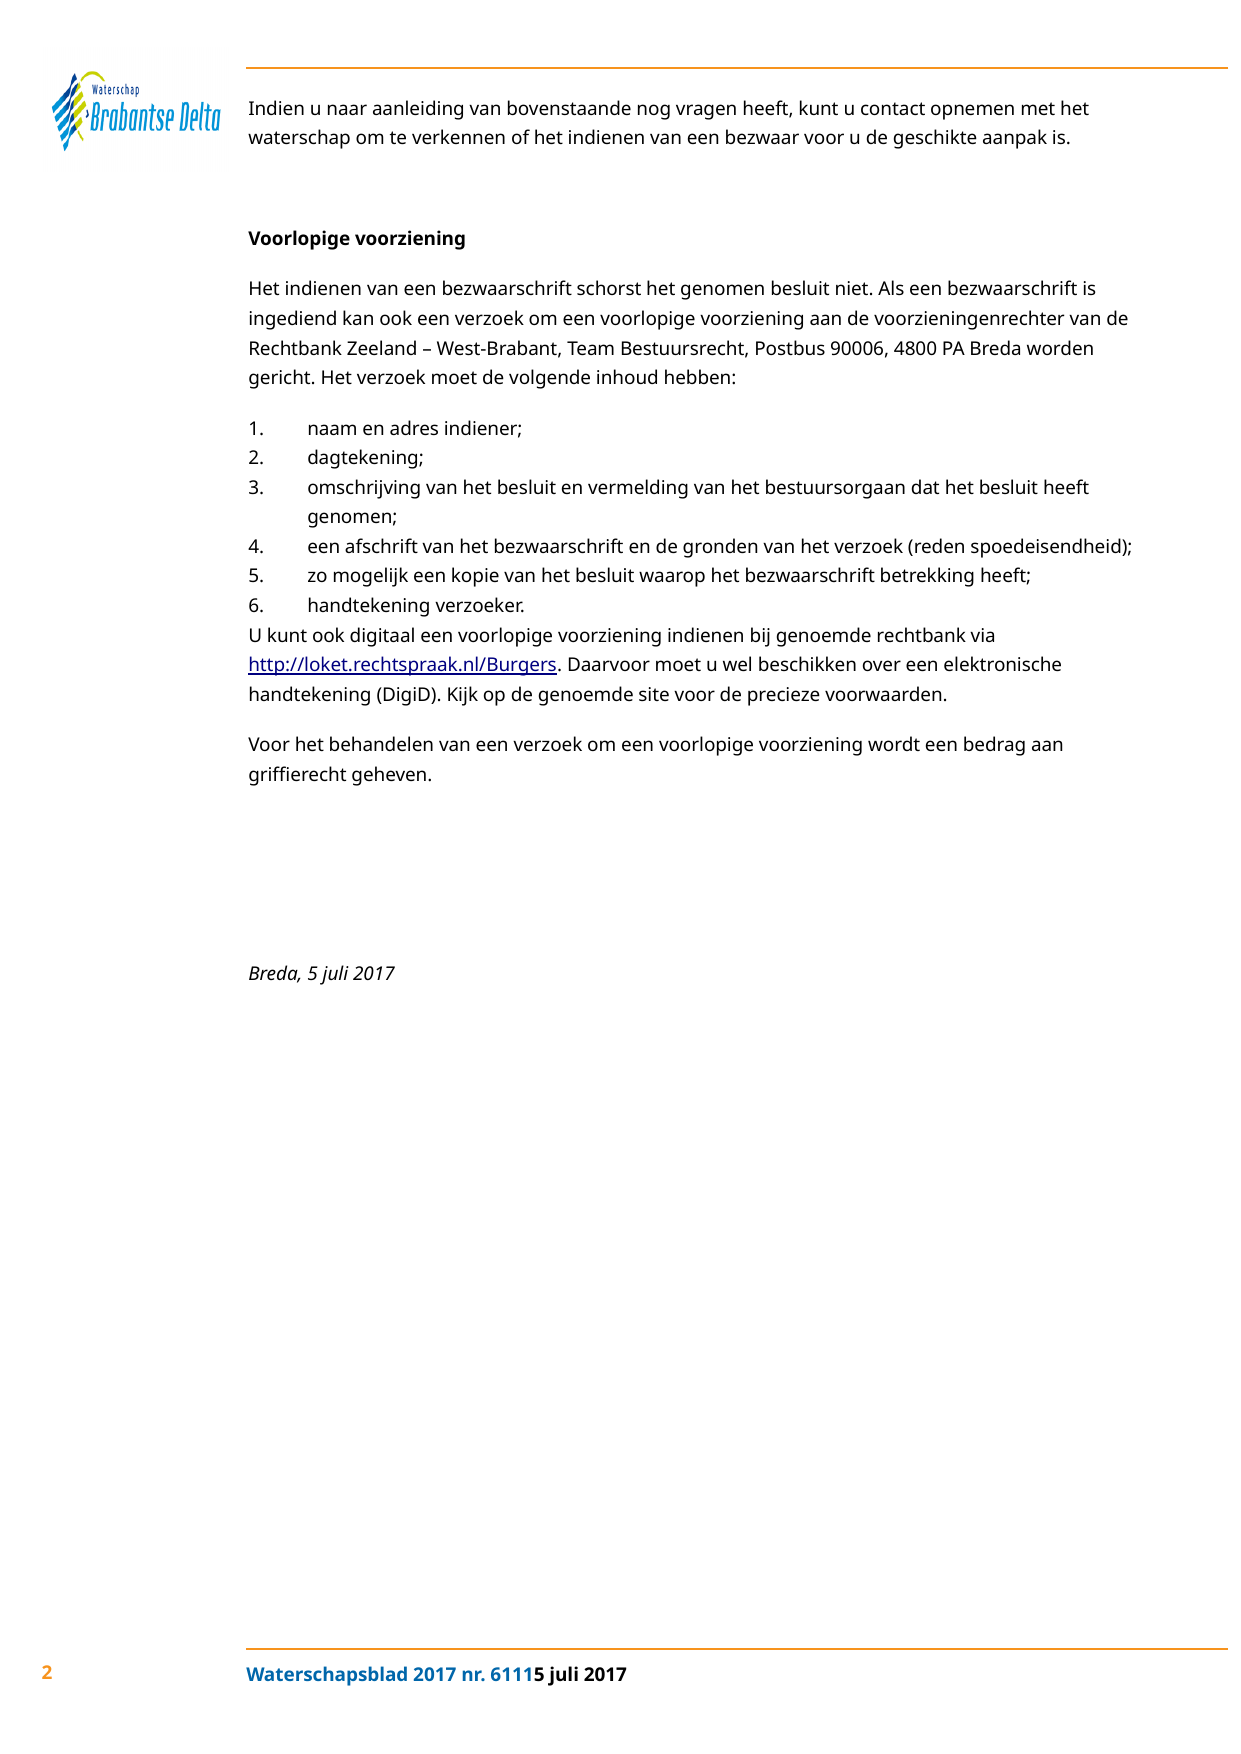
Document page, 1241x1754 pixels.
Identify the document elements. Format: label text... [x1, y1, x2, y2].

picture [41, 47, 231, 172]
list zo mogelijk een kopie van het besluit waarop het bezwaarschrift betrekking heeft; [248, 563, 1152, 588]
list een afschrift van het bezwaarschrift en de gronden van het verzoek (reden spoedeisendheid); [248, 533, 1152, 559]
list handtekening verzoeker. [248, 592, 1152, 618]
list naam en adres indiener; [248, 415, 1152, 441]
text Het indienen van een bezwaarschrift schorst het genomen besluit niet. Als een bezwaarschrift is ingediend kan ook een verzoek om een voorlopige voorziening aan de voorzieningenrechter van de Rechtbank Zeeland – West-Brabant, Team Bestuursrecht, Postbus 90006, 4800 PA Breda worden gericht. Het verzoek moet de volgende inhoud hebben: [248, 276, 1152, 390]
list omschrijving van het besluit en vermelding van het bestuursorgaan dat het besluit heeft genomen; [248, 474, 1152, 529]
text Voor het behandelen van een verzoek om een voorlopige voorziening wordt een bedrag aan griffierecht geheven. [248, 731, 1152, 787]
list dagtekening; [248, 444, 1152, 470]
text Voorlopige voorziening [248, 225, 1152, 251]
text U kunt ook digitaal een voorlopige voorziening indienen bij genoemde rechtbank via http://loket.rechtspraak.nl/Burgers. Daarvoor moet u wel beschikken over een elektronische handtekening (DigiD). Kijk op de genoemde site voor de precieze voorwaarden. [248, 622, 1152, 707]
text Indien u naar aanleiding van bovenstaande nog vragen heeft, kunt u contact opnemen met het waterschap om te verkennen of het indienen van een bezwaar voor u de geschikte aanpak is. [248, 95, 1152, 150]
text Breda, 5 juli 2017 [248, 960, 1152, 986]
